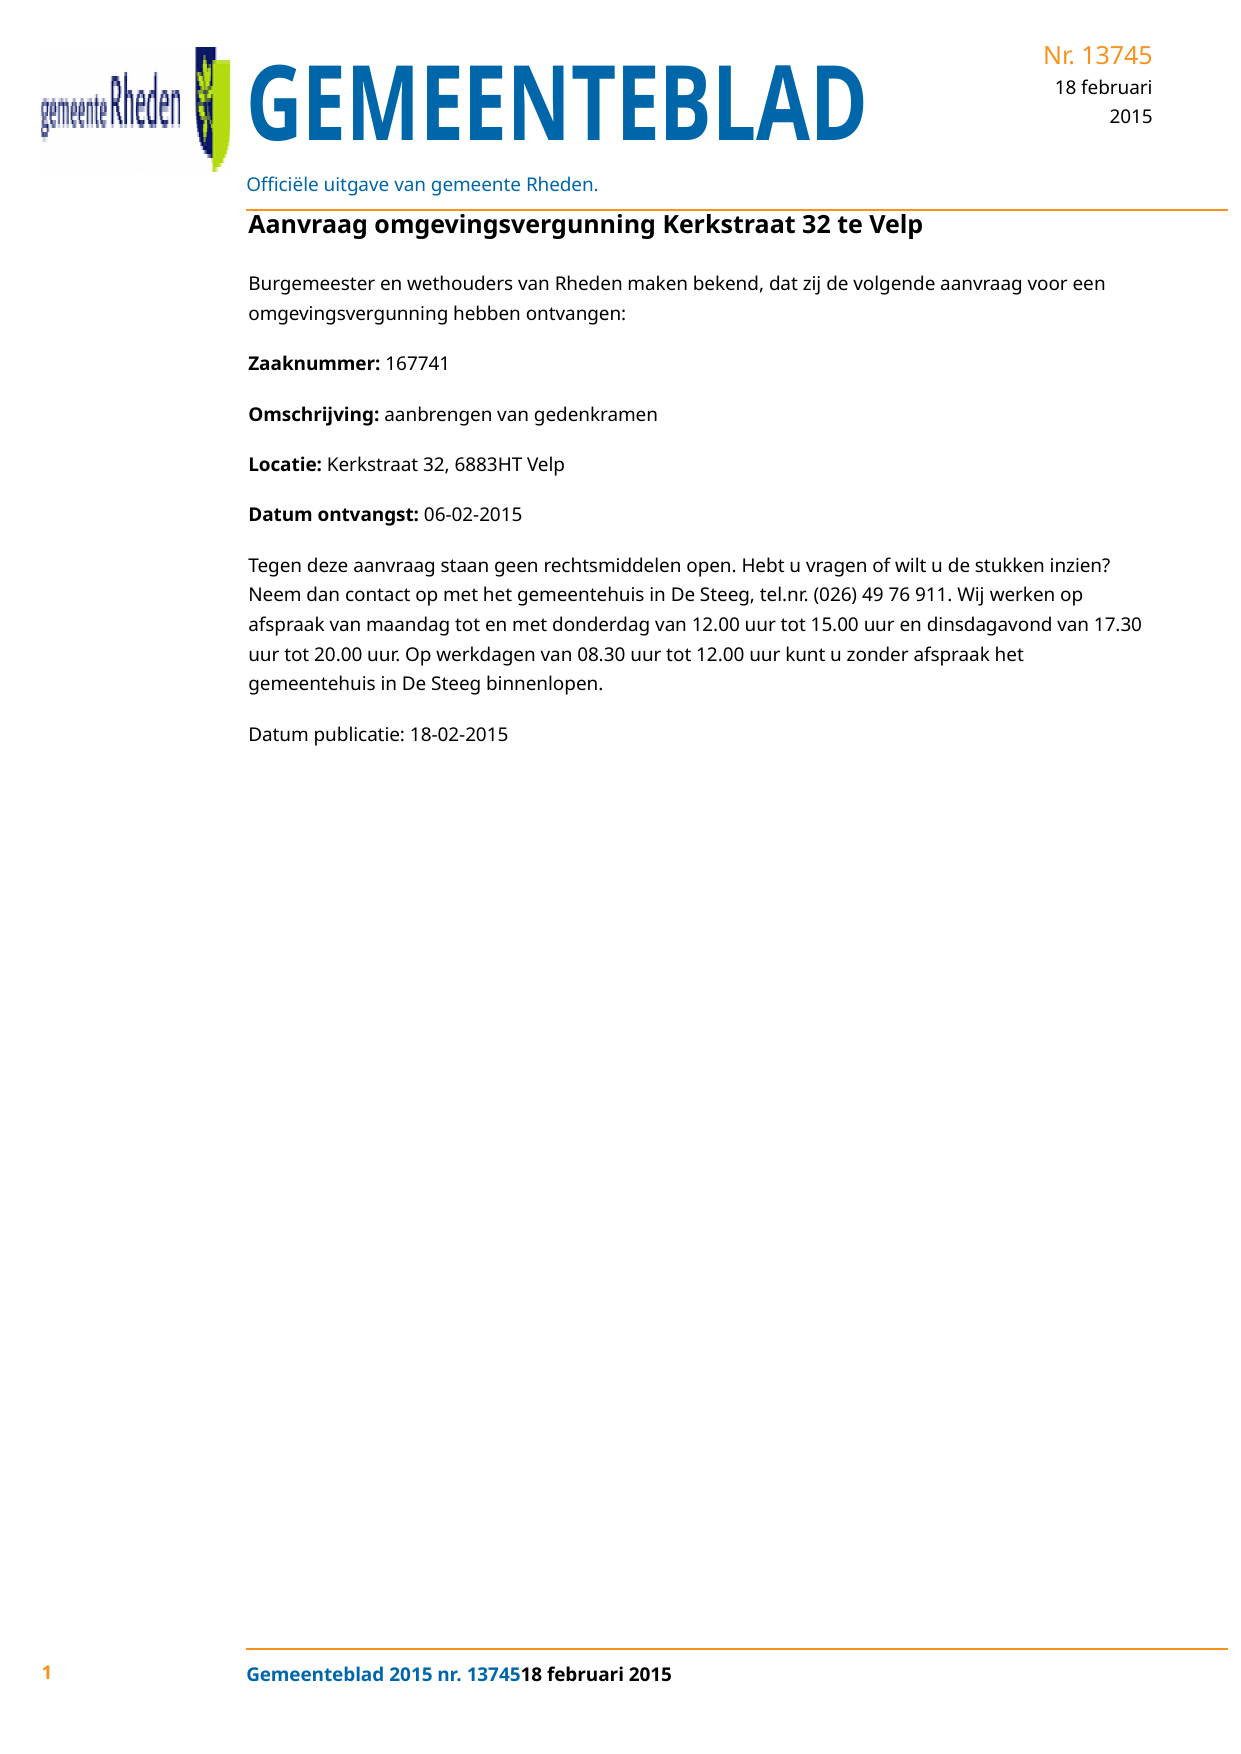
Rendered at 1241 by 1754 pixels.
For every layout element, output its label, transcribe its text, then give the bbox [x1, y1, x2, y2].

picture [41, 47, 231, 172]
text Burgemeester en wethouders van Rheden maken bekend, dat zij de volgende aanvraag voor een omgevingsvergunning hebben ontvangen: [248, 270, 1152, 326]
text Datum publicatie: 18-02-2015 [248, 721, 1152, 746]
text Omschrijving: aanbrengen van gedenkramen [248, 401, 1152, 426]
text Aanvraag omgevingsvergunning Kerkstraat 32 te Velp [248, 211, 1152, 241]
text Tegen deze aanvraag staan geen rechtsmiddelen open. Hebt u vragen of wilt u de stukken inzien? Neem dan contact op met het gemeentehuis in De Steeg, tel.nr. (026) 49 76 911. Wij werken op afspraak van maandag tot en met donderdag van 12.00 uur tot 15.00 uur en dinsdagavond van 17.30 uur tot 20.00 uur. Op werkdagen van 08.30 uur tot 12.00 uur kunt u zonder afspraak het gemeentehuis in De Steeg binnenlopen. [248, 552, 1152, 696]
text Locatie: Kerkstraat 32, 6883HT Velp [248, 451, 1152, 477]
text Zaaknummer: 167741 [248, 350, 1152, 376]
text Datum ontvangst: 06-02-2015 [248, 502, 1152, 527]
